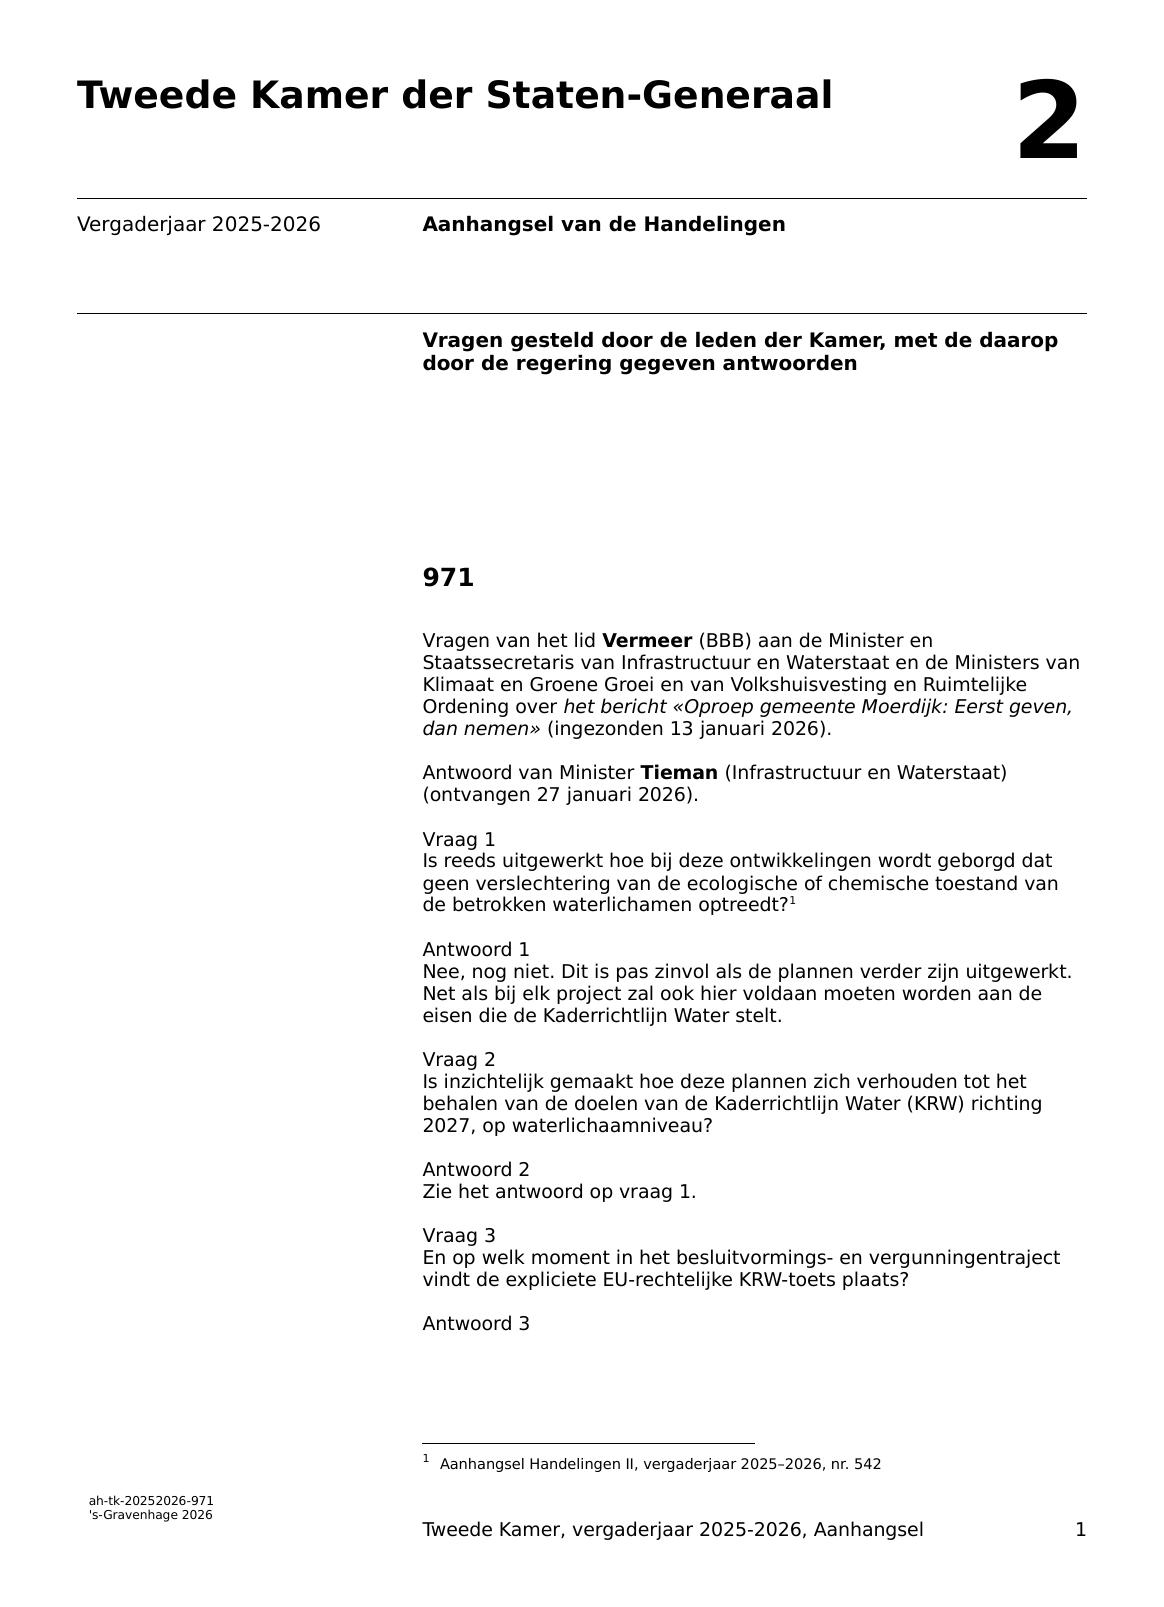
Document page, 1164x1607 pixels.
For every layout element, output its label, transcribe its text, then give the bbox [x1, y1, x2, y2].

text 's-Gravenhage 2026 [88, 1508, 323, 1522]
text Is reeds uitgewerkt hoe bij deze ontwikkelingen wordt geborgd dat geen verslechtering van de ecologische of chemische toestand van de betrokken waterlichamen optreedt? [422, 850, 1087, 916]
table_cell Vergaderjaar 2025-2026 [77, 199, 422, 313]
text Vraag 3 [422, 1225, 1087, 1247]
table_header 2 [886, 59, 1087, 198]
text Vraag 2 [422, 1049, 1087, 1071]
text Nee, nog niet. Dit is pas zinvol als de plannen verder zijn uitgewerkt. Net als bij elk project zal ook hier voldaan moeten worden aan de eisen die de Kaderrichtlijn Water stelt. [422, 961, 1087, 1026]
text Antwoord 2 [422, 1159, 1087, 1181]
table_header Tweede Kamer der Staten-Generaal [77, 59, 886, 198]
text Antwoord 1 [422, 938, 1087, 961]
text En op welk moment in het besluitvormings- en vergunningentraject vindt de expliciete EU-rechtelijke KRW-toets plaats? [422, 1247, 1087, 1291]
table_cell [77, 314, 422, 375]
text Antwoord van Minister Tieman (Infrastructuur en Waterstaat) (ontvangen 27 januari 2026). [422, 762, 1087, 806]
table_cell Aanhangsel van de Handelingen [422, 199, 1087, 313]
text Zie het antwoord op vraag 1. [422, 1181, 1087, 1203]
text Vragen van het lid Vermeer (BBB) aan de Minister en Staatssecretaris van Infrastructuur en Waterstaat en de Ministers van Klimaat en Groene Groei en van Volkshuisvesting en Ruimtelijke Ordening over het bericht «Oproep gemeente Moerdijk: Eerst geven, dan nemen» (ingezonden 13 januari 2026). [422, 630, 1087, 740]
text ah-tk-20252026-971 [88, 1494, 323, 1508]
text Is inzichtelijk gemaakt hoe deze plannen zich verhouden tot het behalen van de doelen van de Kaderrichtlijn Water (KRW) richting 2027, op waterlichaamniveau? [422, 1071, 1087, 1137]
text 971 [422, 563, 1087, 592]
text Antwoord 3 [422, 1313, 1087, 1335]
text Vraag 1 [422, 828, 1087, 850]
text Aanhangsel Handelingen II, vergaderjaar 2025–2026, nr. 542 [422, 1452, 1087, 1474]
table_cell Vragen gesteld door de leden der Kamer, met de daarop door de regering gegeven antwoorden [422, 314, 1087, 375]
